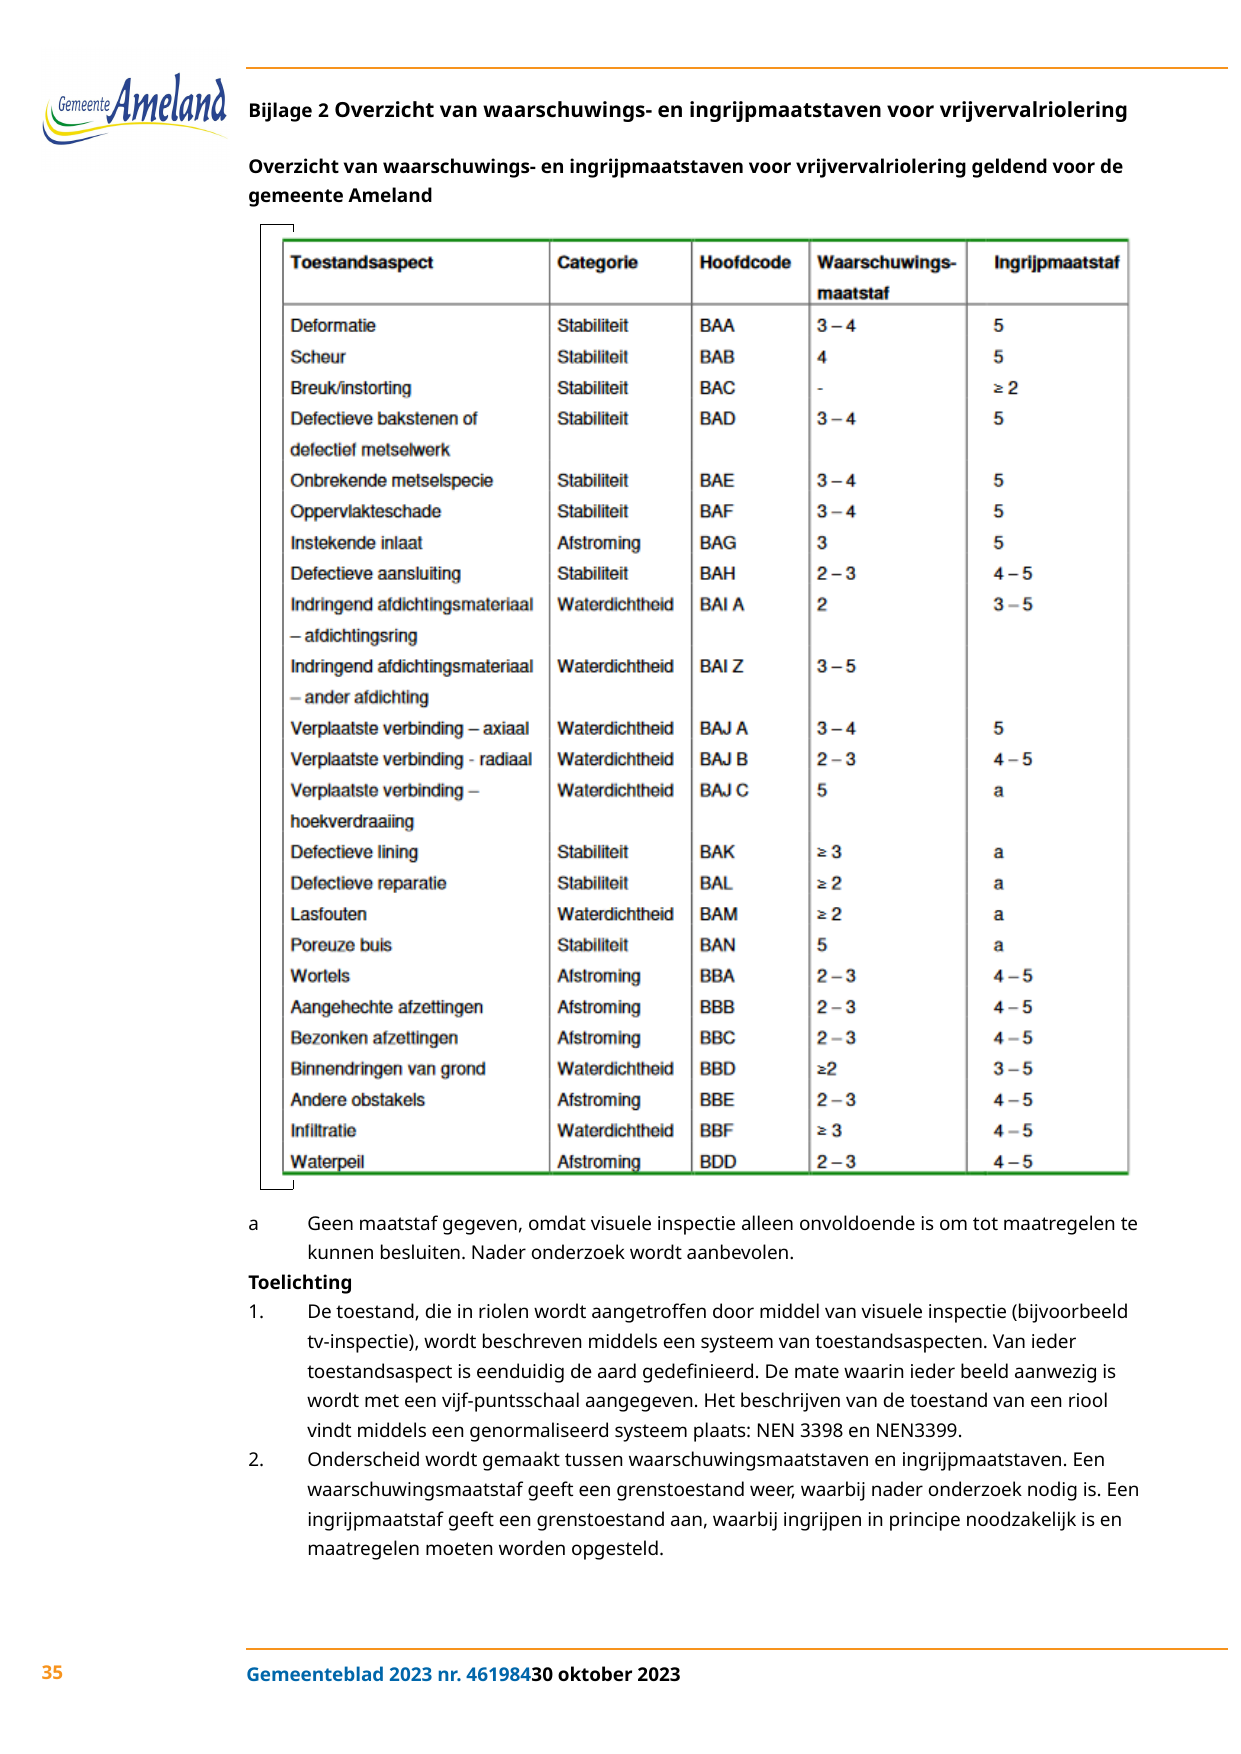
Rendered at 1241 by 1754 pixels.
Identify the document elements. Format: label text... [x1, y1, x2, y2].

text Toelichting [248, 1269, 1152, 1295]
list De toestand, die in riolen wordt aangetroffen door middel van visuele inspectie (bijvoorbeeld tv-inspectie), wordt beschreven middels een systeem van toestandsaspecten. Van ieder toestandsaspect is eenduidig de aard gedefinieerd. De mate waarin ieder beeld aanwezig is wordt met een vijf-puntsschaal aangegeven. Het beschrijven van de toestand van een riool vindt middels een genormaliseerd systeem plaats: NEN 3398 en NEN3399. [248, 1299, 1152, 1443]
text Bijlage 2 Overzicht van waarschuwings- en ingrijpmaatstaven voor vrijvervalriolering [248, 95, 1152, 123]
list Geen maatstaf gegeven, omdat visuele inspectie alleen onvoldoende is om tot maatregelen te kunnen besluiten. Nader onderzoek wordt aanbevolen. [248, 1210, 1152, 1265]
text Overzicht van waarschuwings- en ingrijpmaatstaven voor vrijvervalriolering geldend voor de gemeente Ameland [248, 153, 1152, 208]
picture [41, 47, 231, 172]
list Onderscheid wordt gemaakt tussen waarschuwingsmaatstaven en ingrijpmaatstaven. Een waarschuwingsmaatstaf geeft een grenstoestand weer, waarbij nader onderzoek nodig is. Een ingrijpmaatstaf geeft een grenstoestand aan, waarbij ingrijpen in principe noodzakelijk is en maatregelen moeten worden opgesteld. [248, 1447, 1152, 1561]
picture [268, 232, 1155, 1180]
